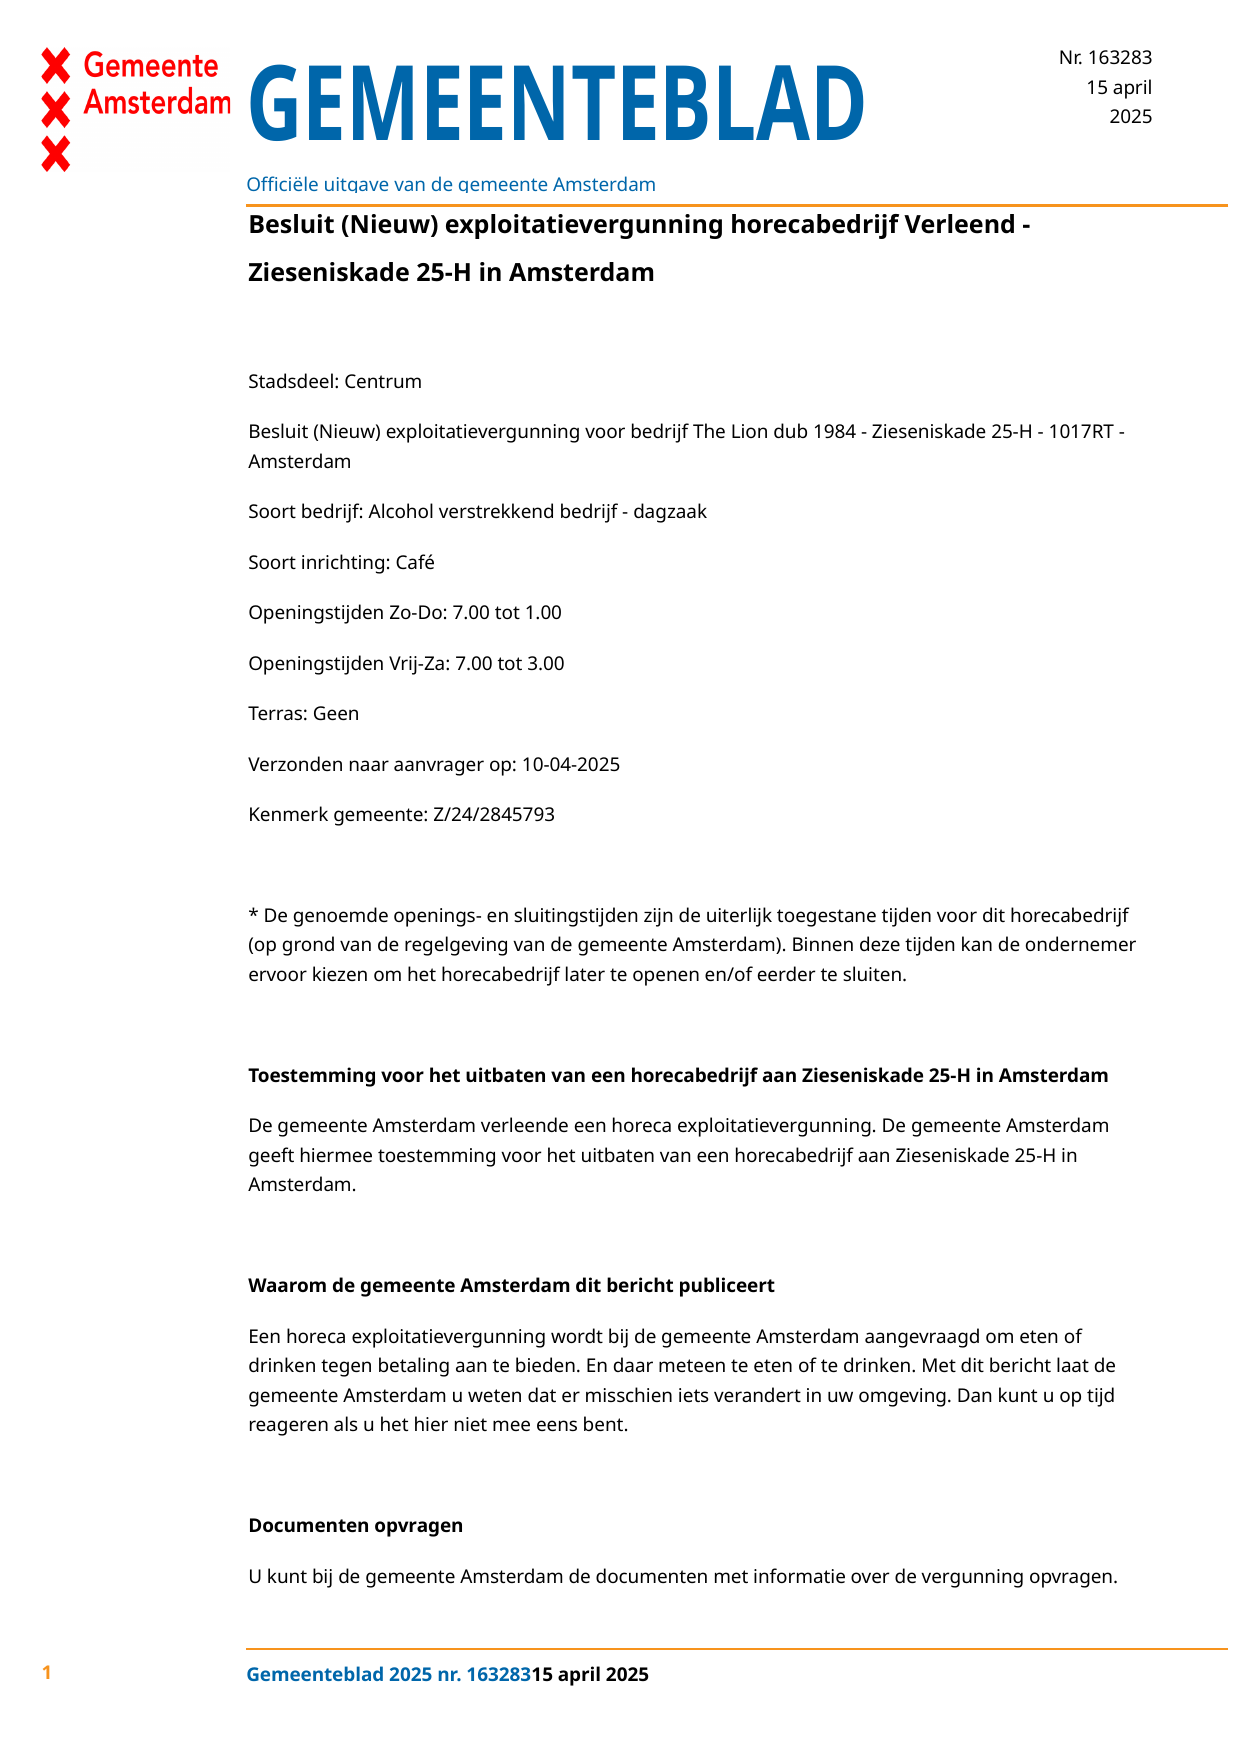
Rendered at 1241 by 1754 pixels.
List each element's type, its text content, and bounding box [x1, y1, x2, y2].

picture [41, 47, 231, 172]
text Een horeca exploitatievergunning wordt bij de gemeente Amsterdam aangevraagd om eten of drinken tegen betaling aan te bieden. En daar meteen te eten of te drinken. Met dit bericht laat de gemeente Amsterdam u weten dat er misschien iets verandert in uw omgeving. Dan kunt u op tijd reageren als u het hier niet mee eens bent. [248, 1323, 1152, 1437]
text Soort bedrijf: Alcohol verstrekkend bedrijf - dagzaak [248, 499, 1152, 524]
text Besluit (Nieuw) exploitatievergunning horecabedrijf Verleend - Zieseniskade 25-H in Amsterdam [248, 207, 1152, 288]
text * De genoemde openings- en sluitingstijden zijn de uiterlijk toegestane tijden voor dit horecabedrijf (op grond van de regelgeving van de gemeente Amsterdam). Binnen deze tijden kan de ondernemer ervoor kiezen om het horecabedrijf later te openen en/of eerder te sluiten. [248, 902, 1152, 987]
text Toestemming voor het uitbaten van een horecabedrijf aan Zieseniskade 25-H in Amsterdam [248, 1062, 1152, 1088]
text Besluit (Nieuw) exploitatievergunning voor bedrijf The Lion dub 1984 - Zieseniskade 25-H - 1017RT - Amsterdam [248, 419, 1152, 474]
text Verzonden naar aanvrager op: 10-04-2025 [248, 751, 1152, 777]
text U kunt bij de gemeente Amsterdam de documenten met informatie over de vergunning opvragen. [248, 1563, 1152, 1589]
text Stadsdeel: Centrum [248, 368, 1152, 394]
text Openingstijden Zo-Do: 7.00 tot 1.00 [248, 599, 1152, 625]
text Kenmerk gemeente: Z/24/2845793 [248, 801, 1152, 827]
text Soort inrichting: Café [248, 549, 1152, 575]
text Documenten opvragen [248, 1512, 1152, 1538]
text Terras: Geen [248, 700, 1152, 726]
text Waarom de gemeente Amsterdam dit bericht publiceert [248, 1272, 1152, 1298]
text De gemeente Amsterdam verleende een horeca exploitatievergunning. De gemeente Amsterdam geeft hiermee toestemming voor het uitbaten van een horecabedrijf aan Zieseniskade 25-H in Amsterdam. [248, 1112, 1152, 1197]
text Openingstijden Vrij-Za: 7.00 tot 3.00 [248, 650, 1152, 676]
